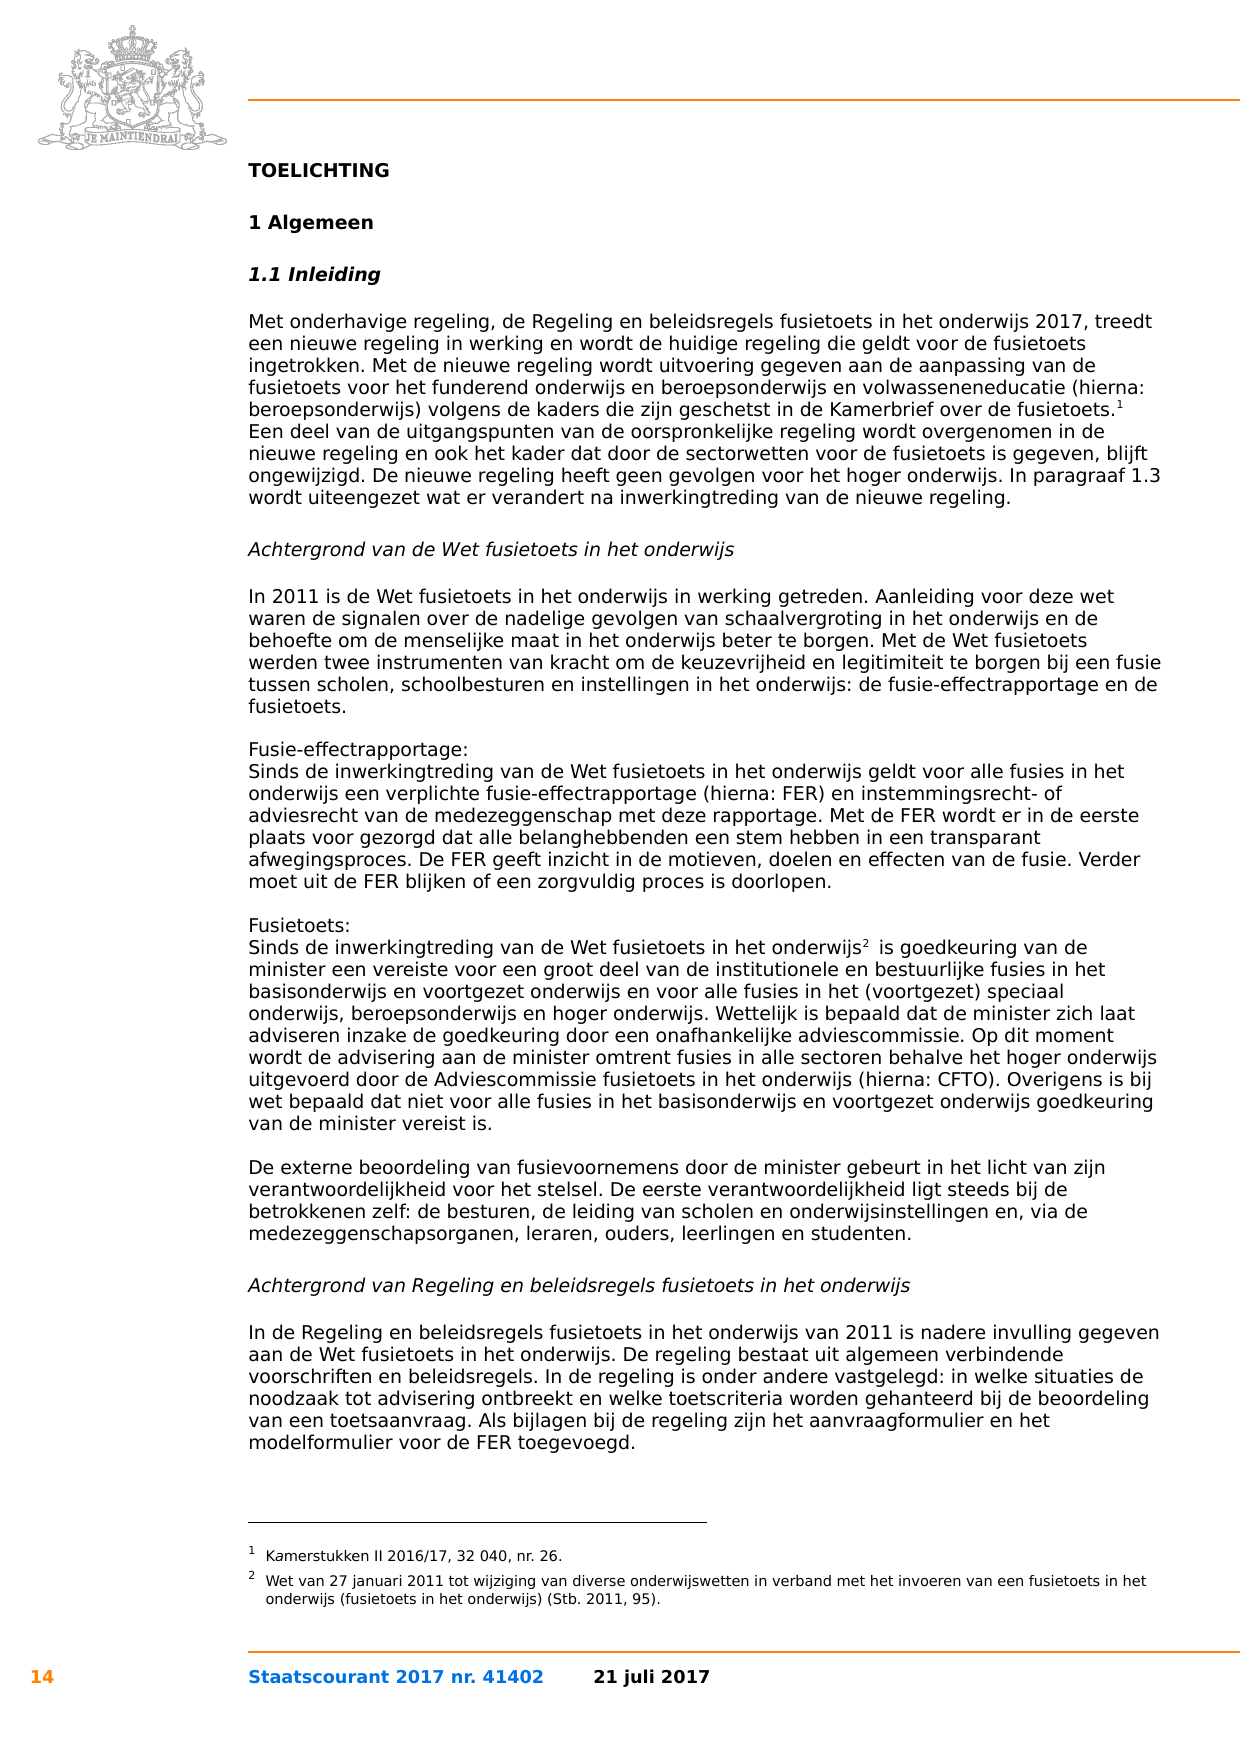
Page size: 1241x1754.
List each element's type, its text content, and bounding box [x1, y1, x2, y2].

subtitle Achtergrond van Regeling en beleidsregels fusietoets in het onderwijs [248, 1275, 1163, 1297]
text De externe beoordeling van fusievoornemens door de minister gebeurt in het licht van zijn verantwoordelijkheid voor het stelsel. De eerste verantwoordelijkheid ligt steeds bij de betrokkenen zelf: de besturen, de leiding van scholen en onderwijsinstellingen en, via de medezeggenschapsorganen, leraren, ouders, leerlingen en studenten. [248, 1157, 1163, 1245]
subtitle TOELICHTING [248, 160, 1163, 182]
text Wet van 27 januari 2011 tot wijziging van diverse onderwijswetten in verband met het invoeren van een fusietoets in het onderwijs (fusietoets in het onderwijs) (Stb. 2011, 95). [248, 1569, 1163, 1608]
text Fusietoets: [248, 915, 1163, 937]
text In de Regeling en beleidsregels fusietoets in het onderwijs van 2011 is nadere invulling gegeven aan de Wet fusietoets in het onderwijs. De regeling bestaat uit algemeen verbindende voorschriften en beleidsregels. In de regeling is onder andere vastgelegd: in welke situaties de noodzaak tot advisering ontbreekt en welke toetscriteria worden gehanteerd bij de beoordeling van een toetsaanvraag. Als bijlagen bij de regeling zijn het aanvraagformulier en het modelformulier voor de FER toegevoegd. [248, 1322, 1163, 1453]
text Sinds de inwerkingtreding van de Wet fusietoets in het onderwijs is goedkeuring van de minister een vereiste voor een groot deel van de institutionele en bestuurlijke fusies in het basisonderwijs en voortgezet onderwijs en voor alle fusies in het (voortgezet) speciaal onderwijs, beroepsonderwijs en hoger onderwijs. Wettelijk is bepaald dat de minister zich laat adviseren inzake de goedkeuring door een onafhankelijke adviescommissie. Op dit moment wordt de advisering aan de minister omtrent fusies in alle sectoren behalve het hoger onderwijs uitgevoerd door de Adviescommissie fusietoets in het onderwijs (hierna: CFTO). Overigens is bij wet bepaald dat niet voor alle fusies in het basisonderwijs en voortgezet onderwijs goedkeuring van de minister vereist is. [248, 937, 1163, 1135]
subtitle 1 Algemeen [248, 212, 1163, 234]
text Kamerstukken II 2016/17, 32 040, nr. 26. [248, 1544, 1163, 1566]
text In 2011 is de Wet fusietoets in het onderwijs in werking getreden. Aanleiding voor deze wet waren de signalen over de nadelige gevolgen van schaalvergroting in het onderwijs en de behoefte om de menselijke maat in het onderwijs beter te borgen. Met de Wet fusietoets werden twee instrumenten van kracht om de keuzevrijheid en legitimiteit te borgen bij een fusie tussen scholen, schoolbesturen en instellingen in het onderwijs: de fusie-effectrapportage en de fusietoets. [248, 586, 1163, 717]
text Sinds de inwerkingtreding van de Wet fusietoets in het onderwijs geldt voor alle fusies in het onderwijs een verplichte fusie-effectrapportage (hierna: FER) en instemmingsrecht- of adviesrecht van de medezeggenschap met deze rapportage. Met de FER wordt er in de eerste plaats voor gezorgd dat alle belanghebbenden een stem hebben in een transparant afwegingsproces. De FER geeft inzicht in de motieven, doelen en effecten van de fusie. Verder moet uit de FER blijken of een zorgvuldig proces is doorlopen. [248, 761, 1163, 893]
text Fusie-effectrapportage: [248, 739, 1163, 761]
subtitle 1.1 Inleiding [248, 264, 1163, 286]
picture [38, 25, 227, 150]
text Met onderhavige regeling, de Regeling en beleidsregels fusietoets in het onderwijs 2017, treedt een nieuwe regeling in werking en wordt de huidige regeling die geldt voor de fusietoets ingetrokken. Met de nieuwe regeling wordt uitvoering gegeven aan de aanpassing van de fusietoets voor het funderend onderwijs en beroepsonderwijs en volwasseneneducatie (hierna: beroepsonderwijs) volgens de kaders die zijn geschetst in de Kamerbrief over de fusietoets. Een deel van de uitgangspunten van de oorspronkelijke regeling wordt overgenomen in de nieuwe regeling en ook het kader dat door de sectorwetten voor de fusietoets is gegeven, blijft ongewijzigd. De nieuwe regeling heeft geen gevolgen voor het hoger onderwijs. In paragraaf 1.3 wordt uiteengezet wat er verandert na inwerkingtreding van de nieuwe regeling. [248, 311, 1163, 509]
subtitle Achtergrond van de Wet fusietoets in het onderwijs [248, 539, 1163, 561]
